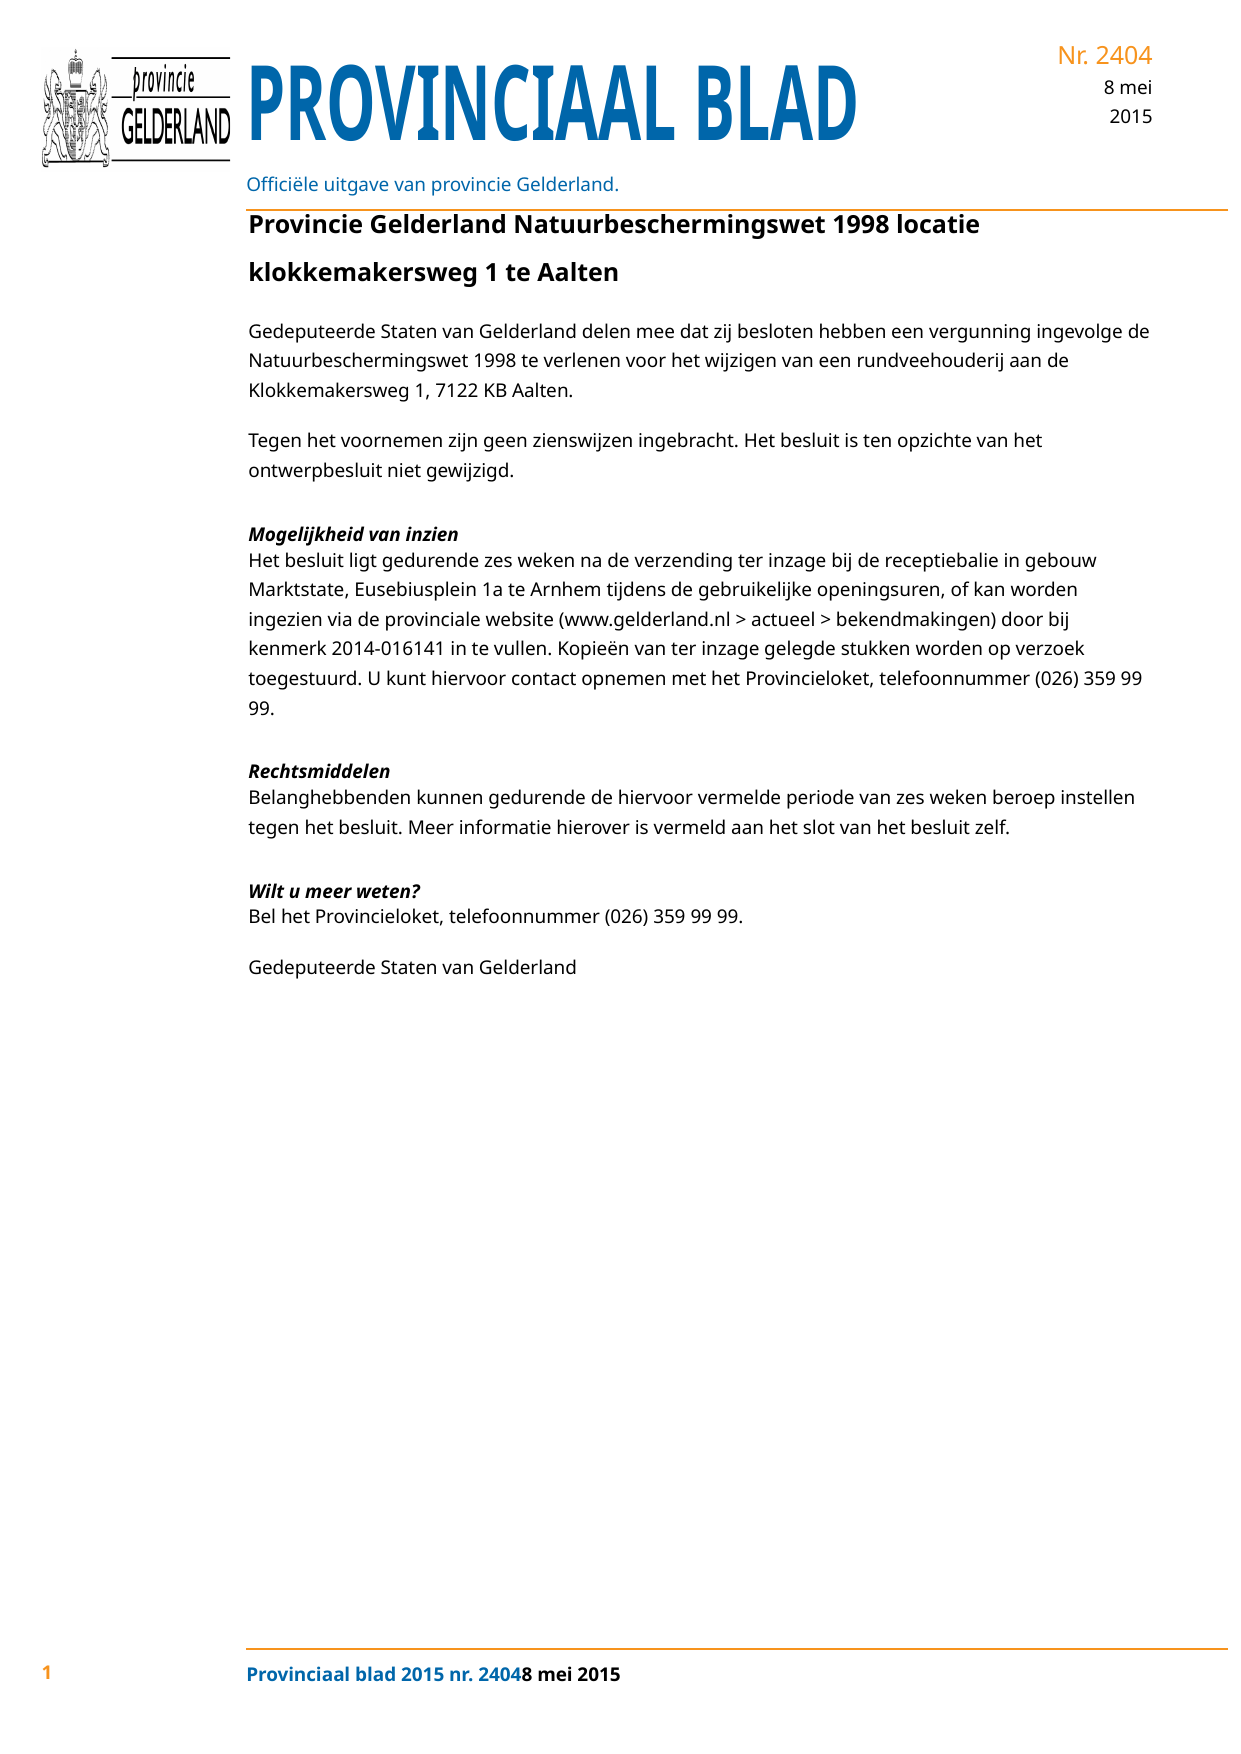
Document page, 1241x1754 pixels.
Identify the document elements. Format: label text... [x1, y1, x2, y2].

text Het besluit ligt gedurende zes weken na de verzending ter inzage bij de receptiebalie in gebouw Marktstate, Eusebiusplein 1a te Arnhem tijdens de gebruikelijke openingsuren, of kan worden ingezien via de provinciale website (www.gelderland.nl > actueel > bekendmakingen) door bij kenmerk 2014-016141 in te vullen. Kopieën van ter inzage gelegde stukken worden op verzoek toegestuurd. U kunt hiervoor contact opnemen met het Provincieloket, telefoonnummer (026) 359 99 99. [248, 547, 1152, 720]
text Provincie Gelderland Natuurbeschermingswet 1998 locatie klokkemakersweg 1 te Aalten [248, 211, 1152, 288]
text Gedeputeerde Staten van Gelderland delen mee dat zij besloten hebben een vergunning ingevolge de Natuurbeschermingswet 1998 te verlenen voor het wijzigen van een rundveehouderij aan de Klokkemakersweg 1, 7122 KB Aalten. [248, 318, 1152, 403]
text Mogelijkheid van inzien [248, 521, 1152, 547]
text Tegen het voornemen zijn geen zienswijzen ingebracht. Het besluit is ten opzichte van het ontwerpbesluit niet gewijzigd. [248, 427, 1152, 483]
text Wilt u meer weten? [248, 878, 1152, 904]
text Bel het Provincieloket, telefoonnummer (026) 359 99 99. [248, 904, 1152, 929]
picture [41, 47, 231, 172]
text Belanghebbenden kunnen gedurende de hiervoor vermelde periode van zes weken beroep instellen tegen het besluit. Meer informatie hierover is vermeld aan het slot van het besluit zelf. [248, 784, 1152, 840]
text Gedeputeerde Staten van Gelderland [248, 954, 1152, 980]
text Rechtsmiddelen [248, 759, 1152, 784]
